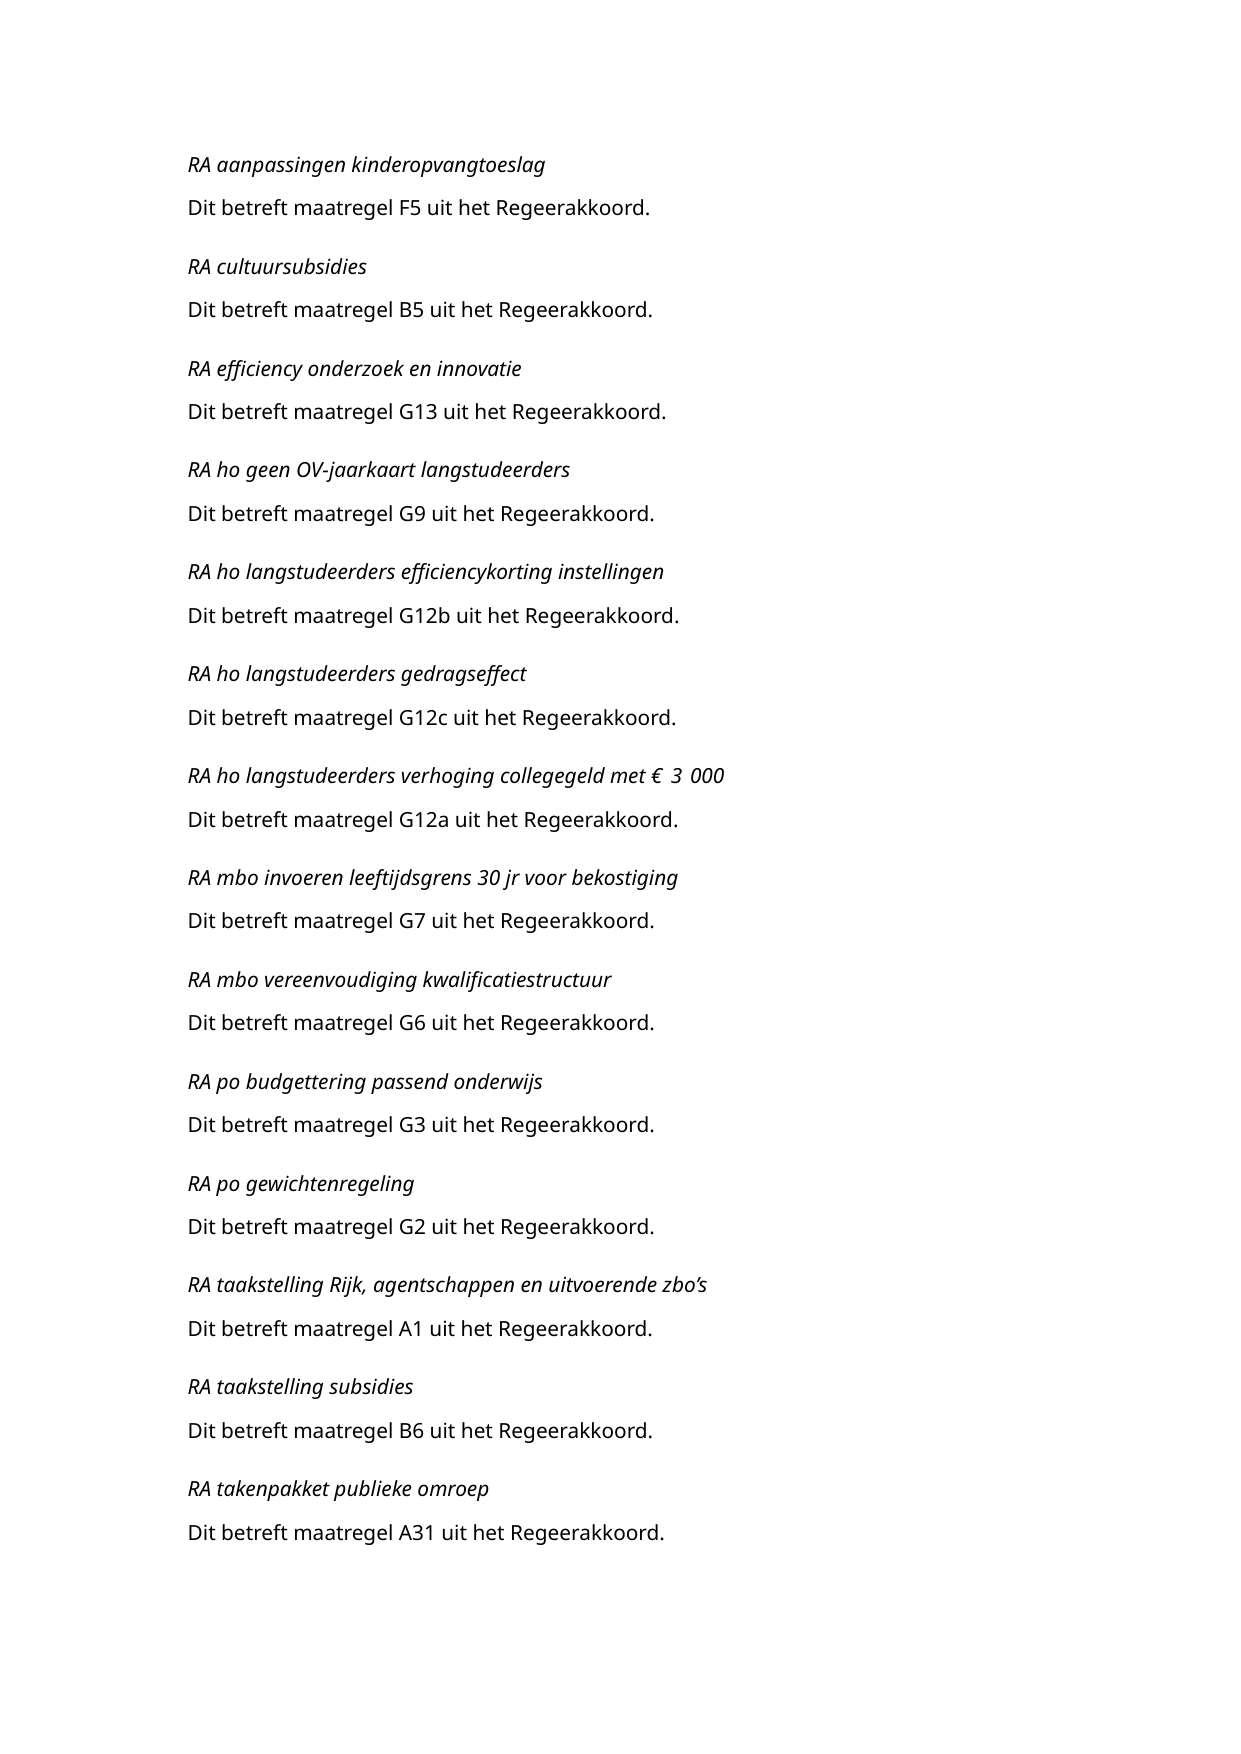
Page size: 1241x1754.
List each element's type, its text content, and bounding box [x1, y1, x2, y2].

text RA ho langstudeerders efficiencykorting instellingen [187, 557, 1053, 586]
text Dit betreft maatregel G12c uit het Regeerakkoord. [187, 703, 1053, 731]
text Dit betreft maatregel G2 uit het Regeerakkoord. [187, 1212, 1053, 1241]
text RA takenpakket publieke omroep [187, 1474, 1053, 1503]
text RA cultuursubsidies [187, 252, 1053, 280]
text Dit betreft maatregel G7 uit het Regeerakkoord. [187, 907, 1053, 935]
text Dit betreft maatregel F5 uit het Regeerakkoord. [187, 193, 1053, 222]
text RA ho langstudeerders verhoging collegegeld met € 3 000 [187, 761, 1053, 790]
text RA taakstelling Rijk, agentschappen en uitvoerende zbo’s [187, 1271, 1053, 1299]
text RA taakstelling subsidies [187, 1372, 1053, 1401]
text Dit betreft maatregel B5 uit het Regeerakkoord. [187, 295, 1053, 324]
text RA ho geen OV-jaarkaart langstudeerders [187, 456, 1053, 484]
text Dit betreft maatregel G9 uit het Regeerakkoord. [187, 499, 1053, 527]
text RA efficiency onderzoek en innovatie [187, 354, 1053, 382]
text Dit betreft maatregel G12b uit het Regeerakkoord. [187, 601, 1053, 629]
text RA po budgettering passend onderwijs [187, 1067, 1053, 1095]
text Dit betreft maatregel G3 uit het Regeerakkoord. [187, 1110, 1053, 1139]
text Dit betreft maatregel G12a uit het Regeerakkoord. [187, 805, 1053, 833]
text RA po gewichtenregeling [187, 1169, 1053, 1197]
text RA aanpassingen kinderopvangtoeslag [187, 150, 1053, 178]
text RA mbo vereenvoudiging kwalificatiestructuur [187, 965, 1053, 993]
text Dit betreft maatregel G6 uit het Regeerakkoord. [187, 1008, 1053, 1037]
text RA ho langstudeerders gedragseffect [187, 659, 1053, 688]
text Dit betreft maatregel A31 uit het Regeerakkoord. [187, 1518, 1053, 1546]
text Dit betreft maatregel A1 uit het Regeerakkoord. [187, 1314, 1053, 1342]
text Dit betreft maatregel G13 uit het Regeerakkoord. [187, 397, 1053, 426]
text Dit betreft maatregel B6 uit het Regeerakkoord. [187, 1416, 1053, 1444]
text RA mbo invoeren leeftijdsgrens 30 jr voor bekostiging [187, 863, 1053, 892]
